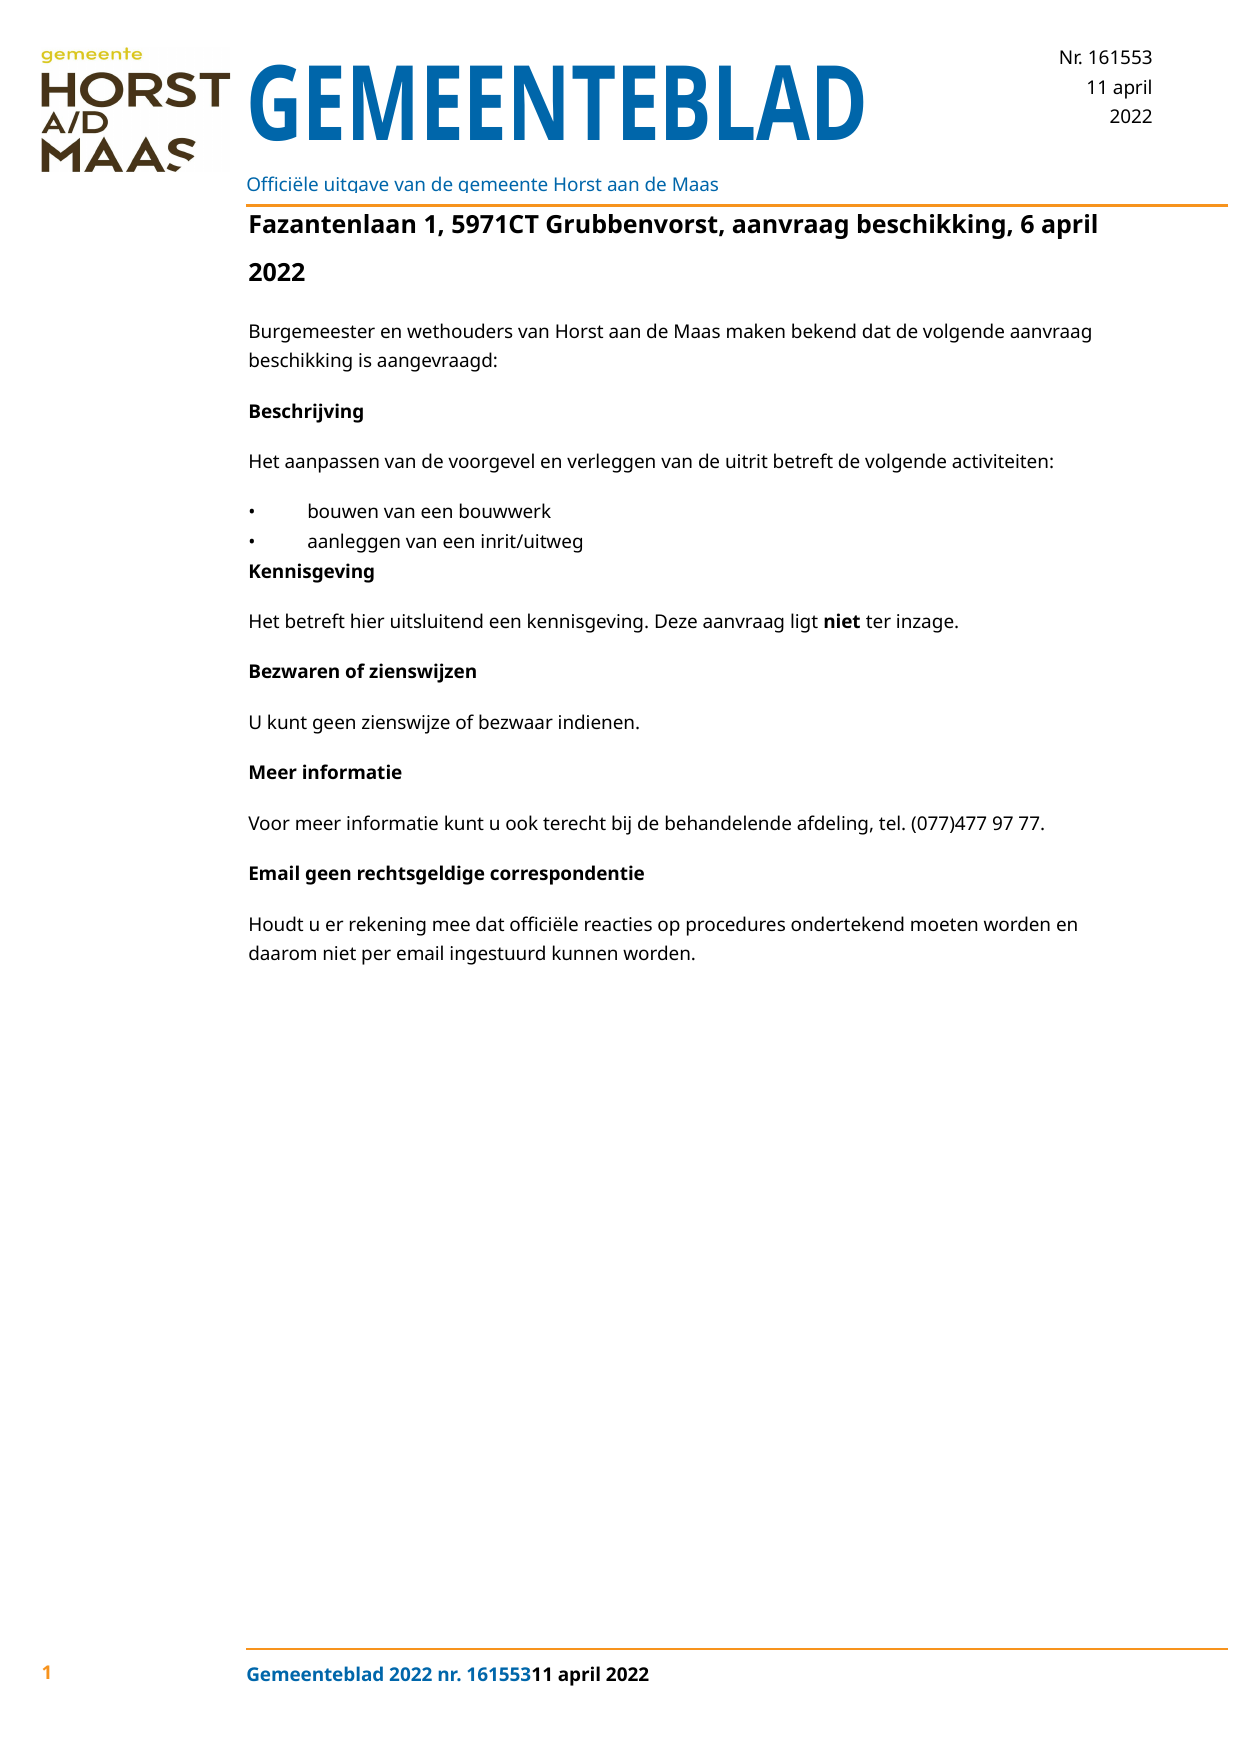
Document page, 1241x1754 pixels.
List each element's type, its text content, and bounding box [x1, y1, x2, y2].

text Meer informatie [248, 759, 1152, 785]
text Bezwaren of zienswijzen [248, 659, 1152, 684]
picture [41, 47, 231, 172]
text U kunt geen zienswijze of bezwaar indienen. [248, 709, 1152, 735]
text Kennisgeving [248, 558, 1152, 584]
text Voor meer informatie kunt u ook terecht bij de behandelende afdeling, tel. (077)477 97 77. [248, 810, 1152, 836]
list aanleggen van een inrit/uitweg [248, 528, 1152, 554]
text Fazantenlaan 1, 5971CT Grubbenvorst, aanvraag beschikking, 6 april 2022 [248, 207, 1152, 288]
text Houdt u er rekening mee dat officiële reacties op procedures ondertekend moeten worden en daarom niet per email ingestuurd kunnen worden. [248, 911, 1152, 966]
text Beschrijving [248, 398, 1152, 424]
list bouwen van een bouwwerk [248, 499, 1152, 524]
text Email geen rechtsgeldige correspondentie [248, 860, 1152, 886]
text Het aanpassen van de voorgevel en verleggen van de uitrit betreft de volgende activiteiten: [248, 448, 1152, 474]
text Burgemeester en wethouders van Horst aan de Maas maken bekend dat de volgende aanvraag beschikking is aangevraagd: [248, 318, 1152, 373]
text Het betreft hier uitsluitend een kennisgeving. Deze aanvraag ligt niet ter inzage. [248, 608, 1152, 634]
